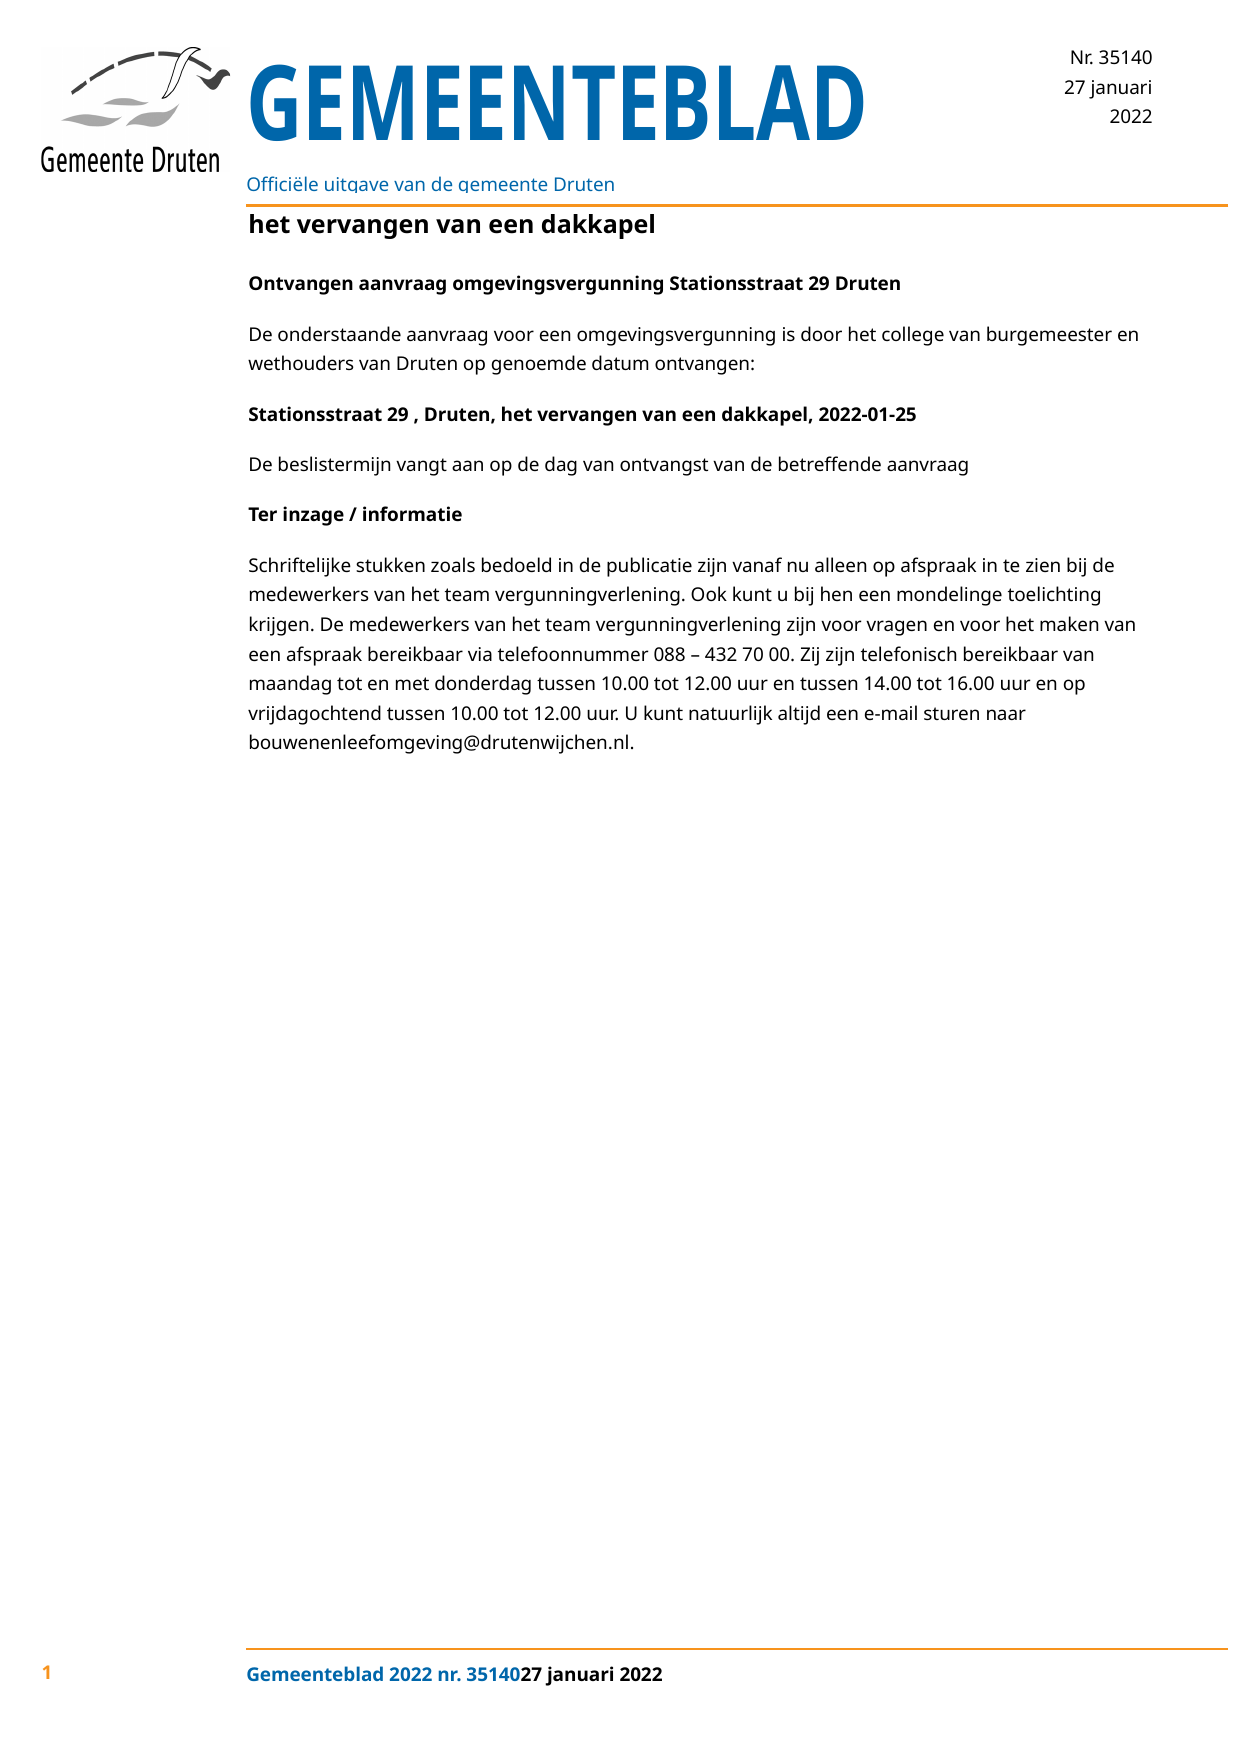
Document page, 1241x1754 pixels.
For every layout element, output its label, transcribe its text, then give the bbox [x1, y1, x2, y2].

text Ter inzage / informatie [248, 502, 1152, 527]
text De beslistermijn vangt aan op de dag van ontvangst van de betreffende aanvraag [248, 451, 1152, 477]
text Stationsstraat 29 , Druten, het vervangen van een dakkapel, 2022-01-25 [248, 401, 1152, 426]
text het vervangen van een dakkapel [248, 207, 1152, 241]
text Schriftelijke stukken zoals bedoeld in de publicatie zijn vanaf nu alleen op afspraak in te zien bij de medewerkers van het team vergunningverlening. Ook kunt u bij hen een mondelinge toelichting krijgen. De medewerkers van het team vergunningverlening zijn voor vragen en voor het maken van een afspraak bereikbaar via telefoonnummer 088 – 432 70 00. Zij zijn telefonisch bereikbaar van maandag tot en met donderdag tussen 10.00 tot 12.00 uur en tussen 14.00 tot 16.00 uur en op vrijdagochtend tussen 10.00 tot 12.00 uur. U kunt natuurlijk altijd een e-mail sturen naar bouwenenleefomgeving@drutenwijchen.nl. [248, 552, 1152, 755]
picture [41, 47, 231, 172]
text Ontvangen aanvraag omgevingsvergunning Stationsstraat 29 Druten [248, 270, 1152, 296]
text De onderstaande aanvraag voor een omgevingsvergunning is door het college van burgemeester en wethouders van Druten op genoemde datum ontvangen: [248, 321, 1152, 376]
